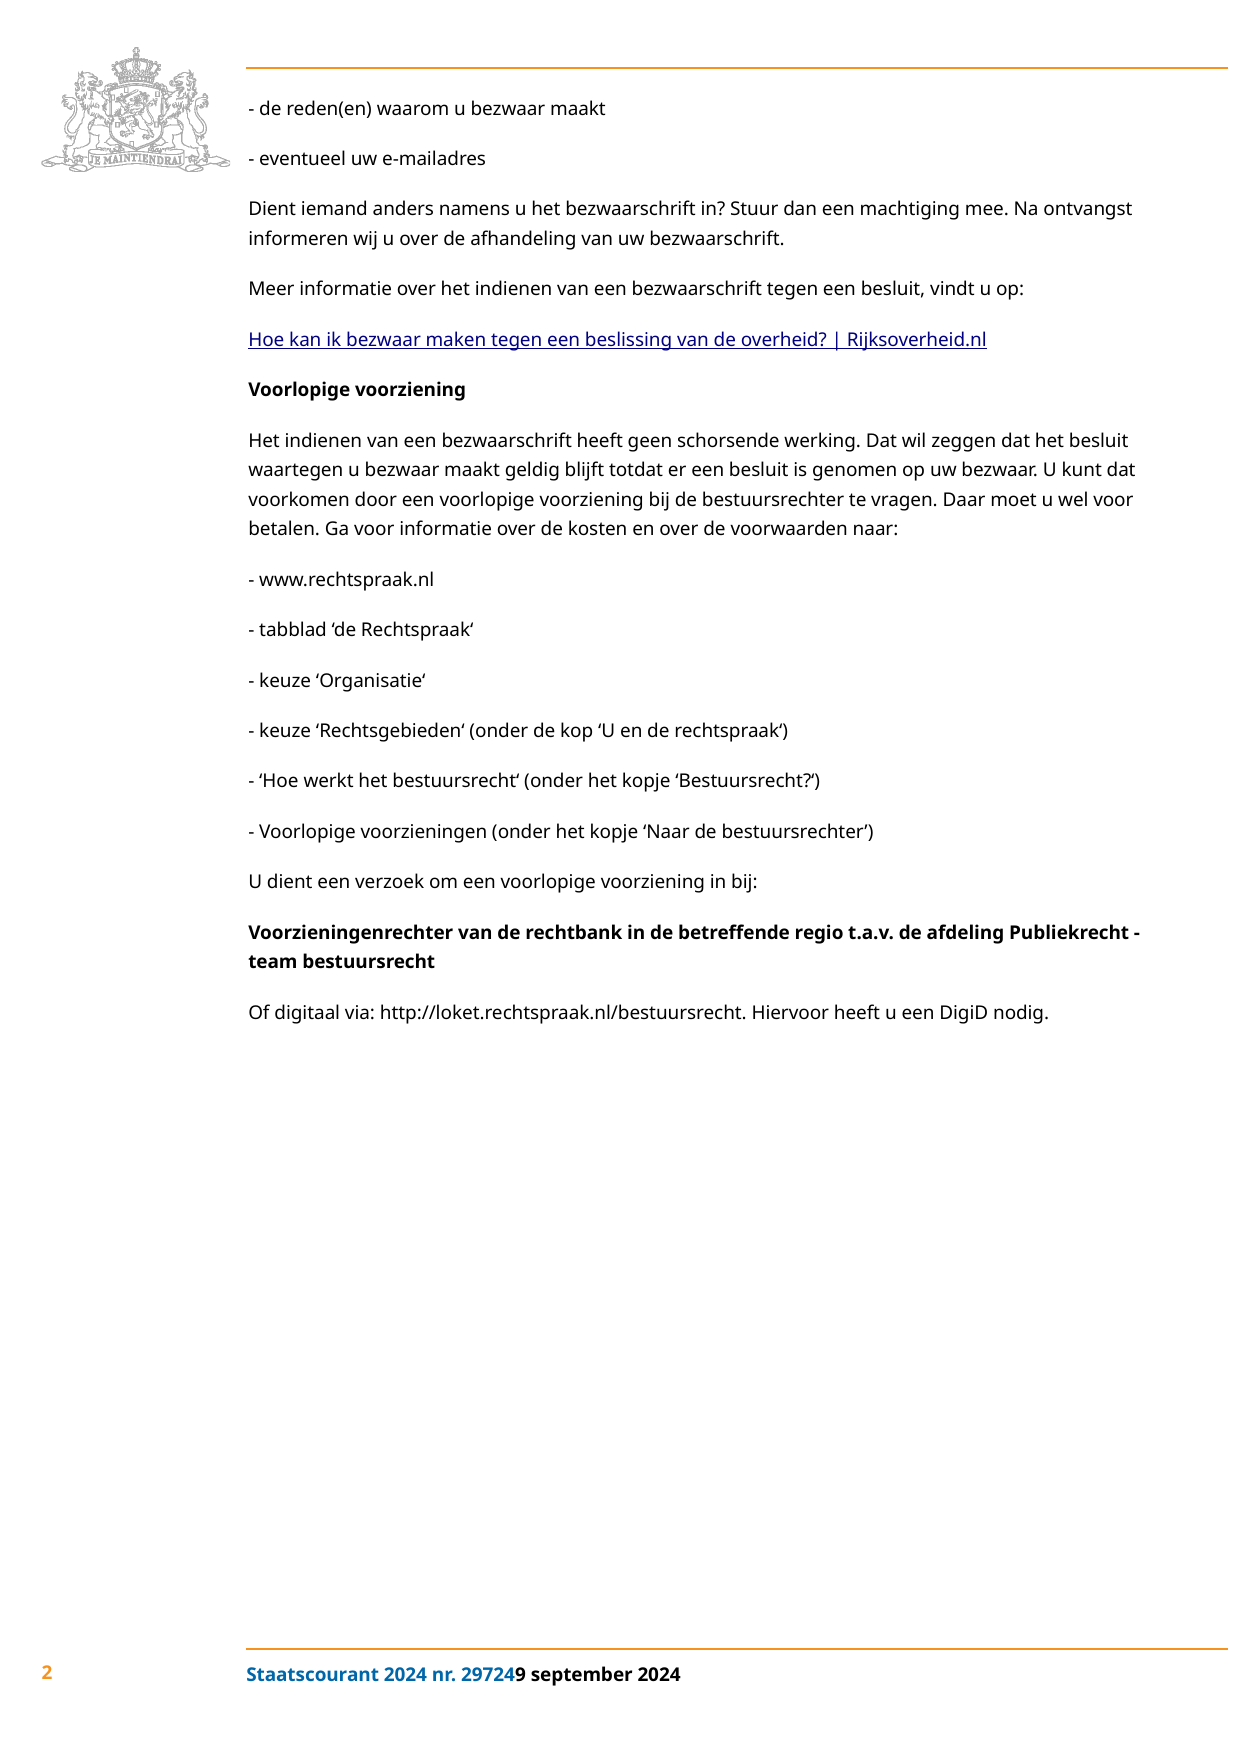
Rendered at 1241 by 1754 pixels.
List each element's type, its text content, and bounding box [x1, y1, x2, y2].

text - keuze ‘Organisatie‘ [248, 667, 1152, 693]
text - Voorlopige voorzieningen (onder het kopje ‘Naar de bestuursrechter’) [248, 818, 1152, 844]
text Meer informatie over het indienen van een bezwaarschrift tegen een besluit, vindt u op: [248, 276, 1152, 301]
text - keuze ‘Rechtsgebieden‘ (onder de kop ‘U en de rechtspraak‘) [248, 717, 1152, 743]
text - eventueel uw e-mailadres [248, 145, 1152, 171]
text Dient iemand anders namens u het bezwaarschrift in? Stuur dan een machtiging mee. Na ontvangst informeren wij u over de afhandeling van uw bezwaarschrift. [248, 196, 1152, 251]
text - de reden(en) waarom u bezwaar maakt [248, 95, 1152, 121]
text U dient een verzoek om een voorlopige voorziening in bij: [248, 868, 1152, 894]
text Het indienen van een bezwaarschrift heeft geen schorsende werking. Dat wil zeggen dat het besluit waartegen u bezwaar maakt geldig blijft totdat er een besluit is genomen op uw bezwaar. U kunt dat voorkomen door een voorlopige voorziening bij de bestuursrechter te vragen. Daar moet u wel voor betalen. Ga voor informatie over de kosten en over de voorwaarden naar: [248, 427, 1152, 541]
text Voorlopige voorziening [248, 376, 1152, 402]
text - ‘Hoe werkt het bestuursrecht‘ (onder het kopje ‘Bestuursrecht?‘) [248, 768, 1152, 793]
text Voorzieningenrechter van de rechtbank in de betreffende regio t.a.v. de afdeling Publiekrecht - team bestuursrecht [248, 919, 1152, 974]
text - www.rechtspraak.nl [248, 566, 1152, 592]
text Of digitaal via: http://loket.rechtspraak.nl/bestuursrecht. Hiervoor heeft u een DigiD nodig. [248, 999, 1152, 1025]
picture [41, 47, 231, 172]
text - tabblad ‘de Rechtspraak‘ [248, 616, 1152, 642]
text Hoe kan ik bezwaar maken tegen een beslissing van de overheid? | Rijksoverheid.nl [248, 326, 1152, 352]
